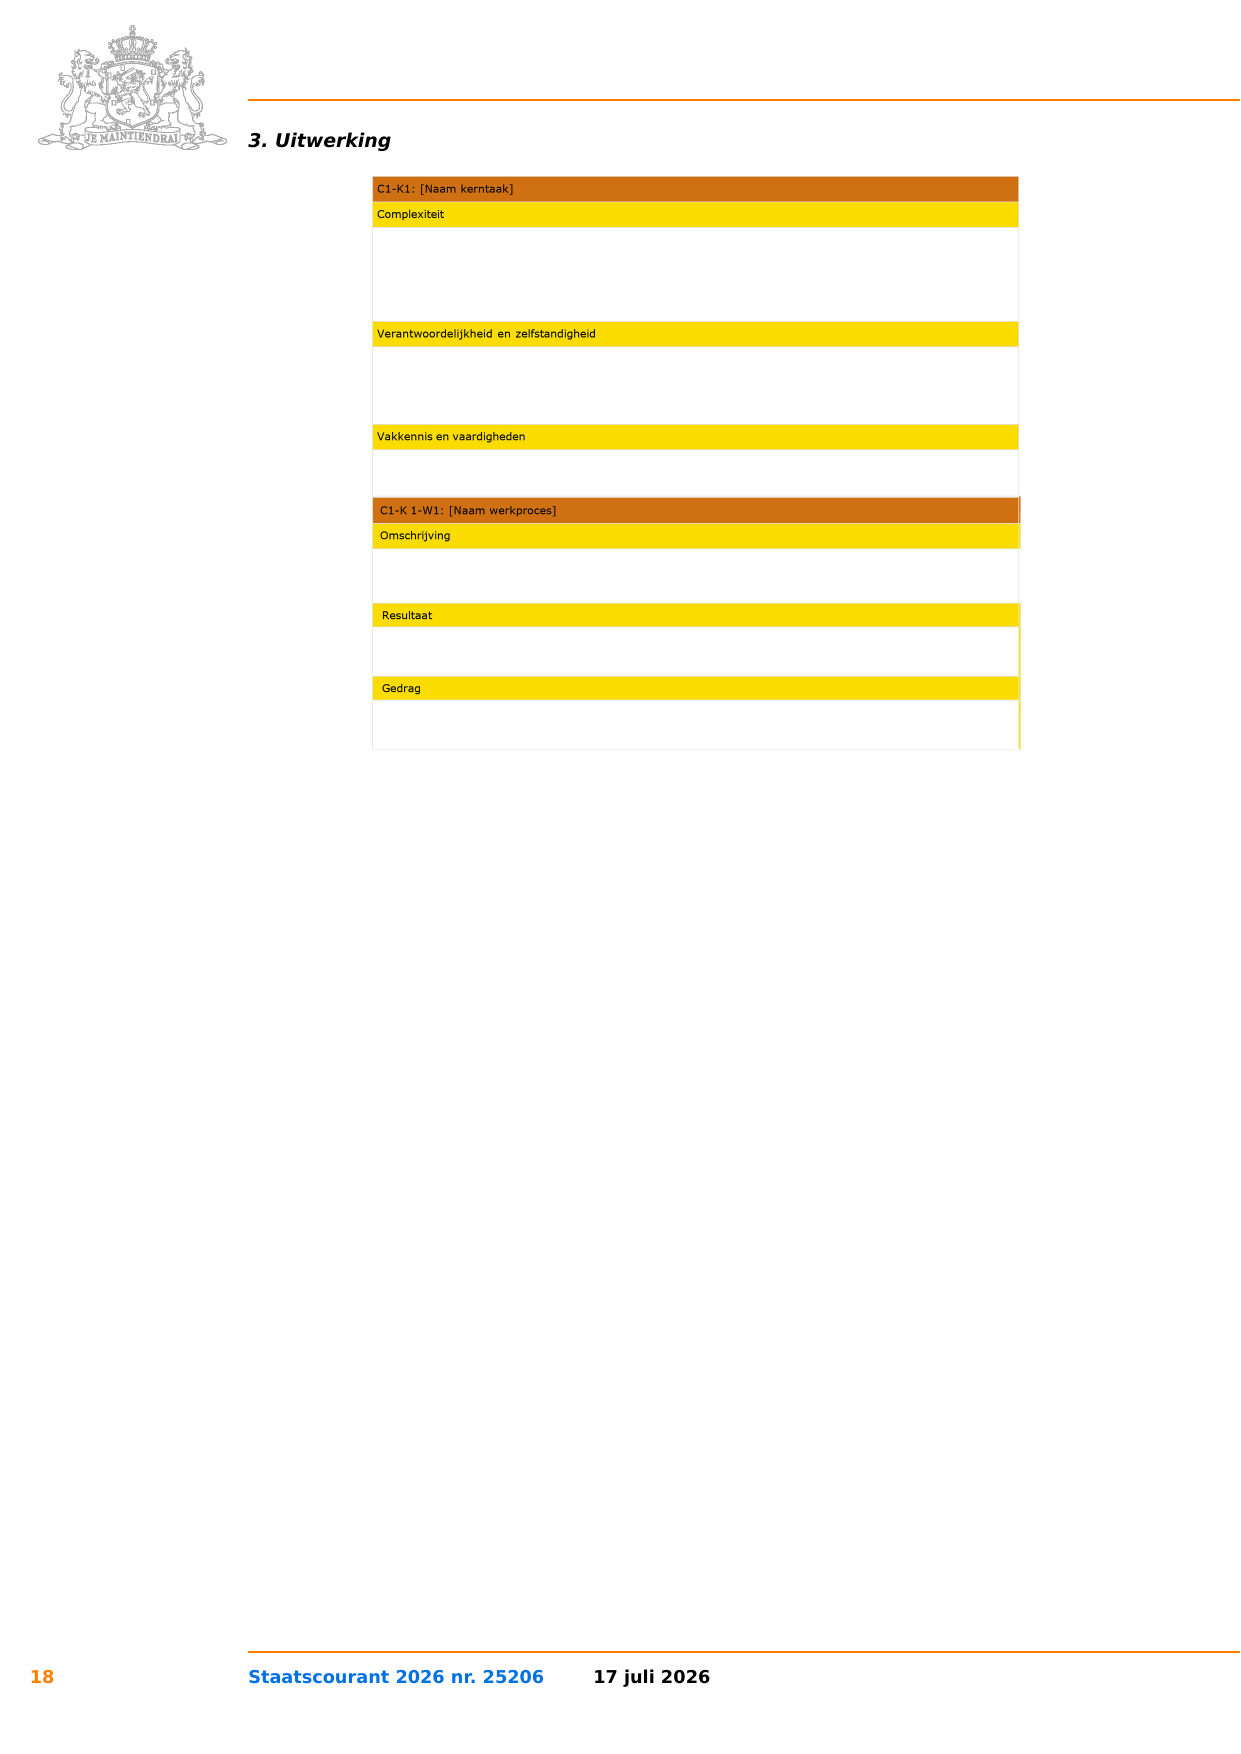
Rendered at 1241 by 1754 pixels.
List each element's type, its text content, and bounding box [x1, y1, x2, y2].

picture [248, 176, 1134, 750]
subtitle 3. Uitwerking [248, 130, 1163, 152]
picture [38, 25, 227, 150]
